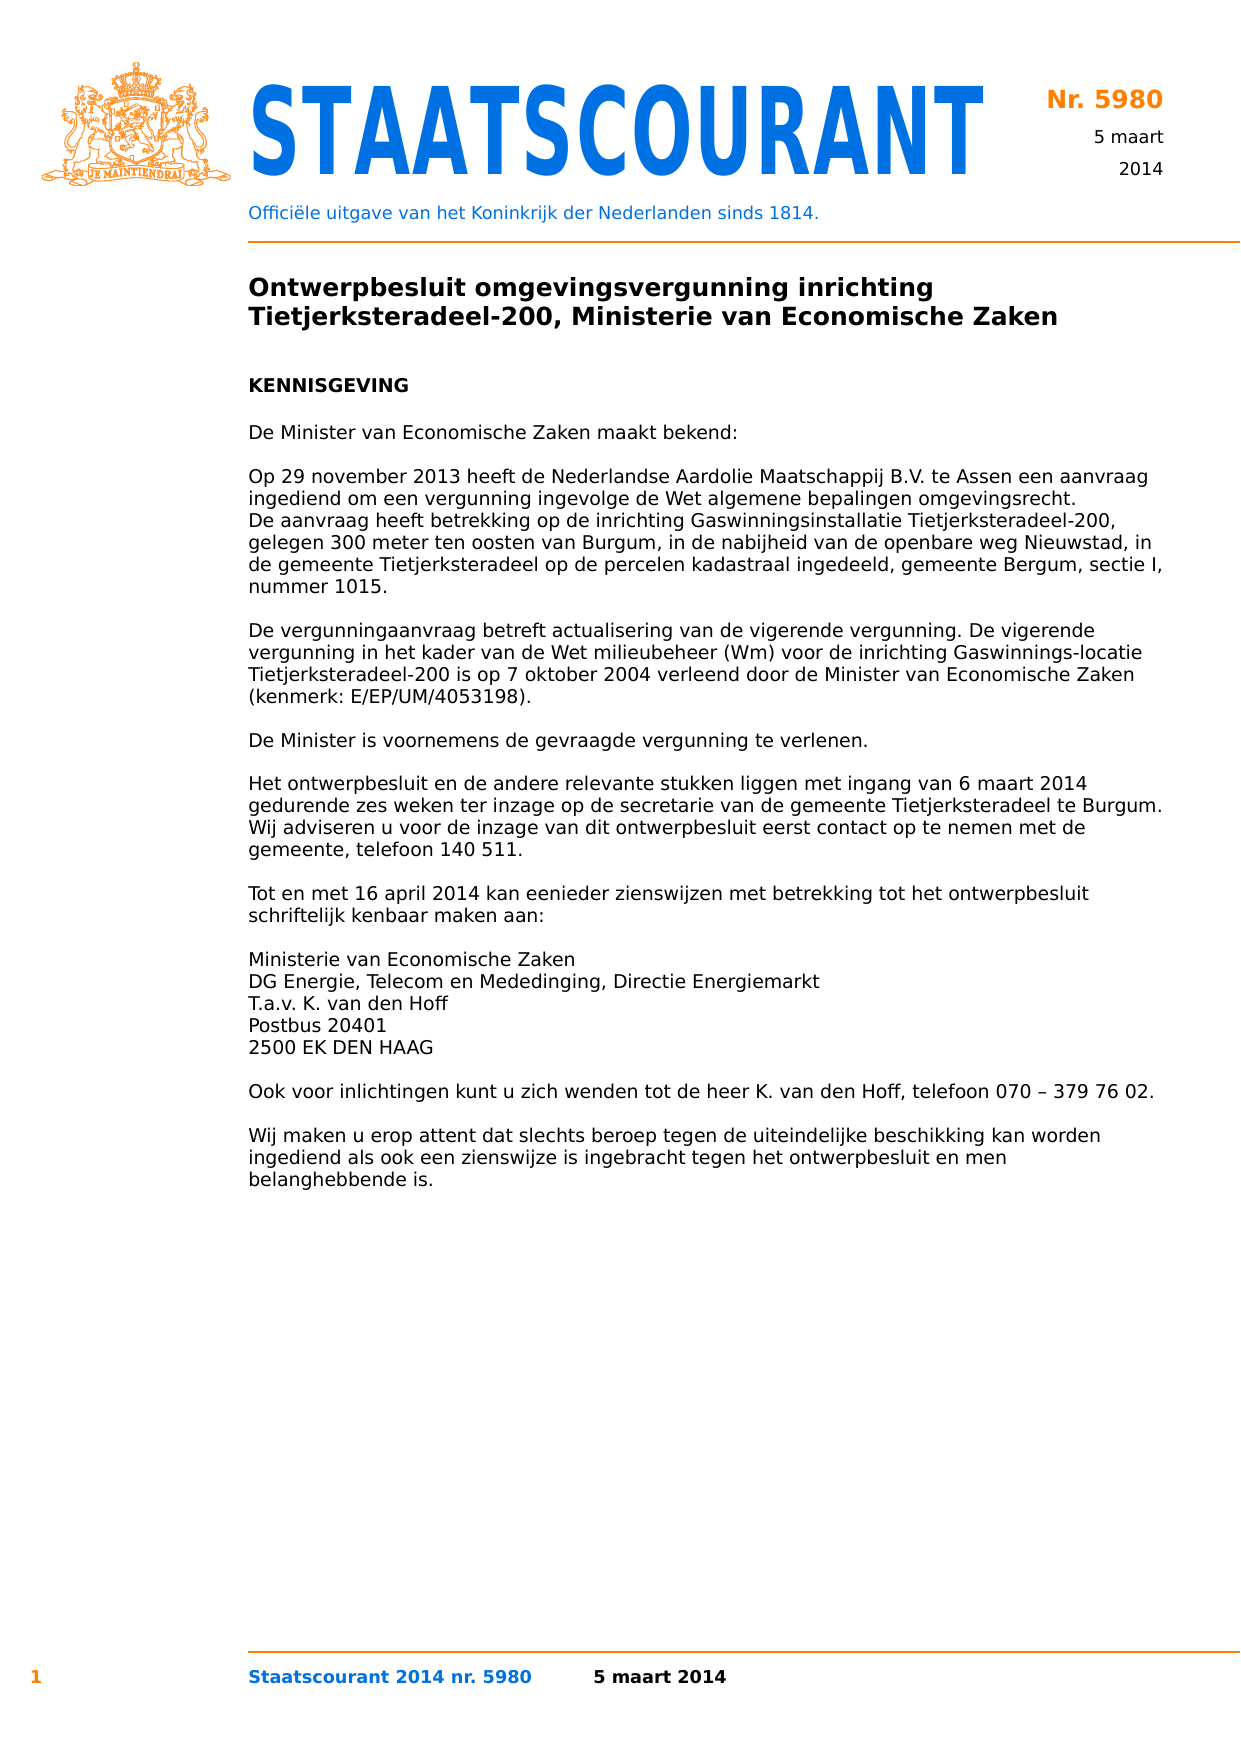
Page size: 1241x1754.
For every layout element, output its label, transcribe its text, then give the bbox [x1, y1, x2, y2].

table_cell Officiële uitgave van het Koninkrijk der Nederlanden sinds 1814. [248, 203, 1240, 241]
text Op 29 november 2013 heeft de Nederlandse Aardolie Maatschappij B.V. te Assen een aanvraag ingediend om een vergunning ingevolge de Wet algemene bepalingen omgevingsrecht. [248, 466, 1163, 510]
text Het ontwerpbesluit en de andere relevante stukken liggen met ingang van 6 maart 2014 gedurende zes weken ter inzage op de secretarie van de gemeente Tietjerksteradeel te Burgum. Wij adviseren u voor de inzage van dit ontwerpbesluit eerst contact op te nemen met de gemeente, telefoon 140 511. [248, 773, 1163, 861]
text De Minister is voornemens de gevraagde vergunning te verlenen. [248, 729, 1163, 751]
table_header Nr. 5980 [998, 62, 1240, 121]
picture [41, 62, 231, 186]
text Ook voor inlichtingen kunt u zich wenden tot de heer K. van den Hoff, telefoon 070 – 379 76 02. [248, 1081, 1163, 1103]
text Tot en met 16 april 2014 kan eenieder zienswijzen met betrekking tot het ontwerpbesluit schriftelijk kenbaar maken aan: [248, 883, 1163, 927]
text De aanvraag heeft betrekking op de inrichting Gaswinningsinstallatie Tietjerksteradeel-200, gelegen 300 meter ten oosten van Burgum, in de nabijheid van de openbare weg Nieuwstad, in de gemeente Tietjerksteradeel op de percelen kadastraal ingedeeld, gemeente Bergum, sectie I, nummer 1015. [248, 510, 1163, 598]
table_cell 2014 [998, 153, 1240, 203]
text Ministerie van Economische Zaken [248, 949, 1163, 971]
table_cell 5 maart [998, 121, 1240, 153]
table_header STAATSCOURANT [248, 62, 998, 203]
text DG Energie, Telecom en Mededinging, Directie Energiemarkt [248, 971, 1163, 993]
text T.a.v. K. van den Hoff [248, 993, 1163, 1015]
subtitle KENNISGEVING [248, 375, 1163, 397]
text Wij maken u erop attent dat slechts beroep tegen de uiteindelijke beschikking kan worden ingediend als ook een zienswijze is ingebracht tegen het ontwerpbesluit en men belanghebbende is. [248, 1124, 1163, 1191]
text De Minister van Economische Zaken maakt bekend: [248, 422, 1163, 444]
text De vergunningaanvraag betreft actualisering van de vigerende vergunning. De vigerende vergunning in het kader van de Wet milieubeheer (Wm) voor de inrichting Gaswinnings-locatie Tietjerksteradeel-200 is op 7 oktober 2004 verleend door de Minister van Economische Zaken (kenmerk: E/EP/UM/4053198). [248, 620, 1163, 708]
text Postbus 20401 [248, 1015, 1163, 1037]
subtitle Ontwerpbesluit omgevingsvergunning inrichting Tietjerksteradeel-200, Ministerie van Economische Zaken [248, 273, 1163, 331]
table_header [25, 62, 248, 241]
text 2500 EK DEN HAAG [248, 1037, 1163, 1059]
